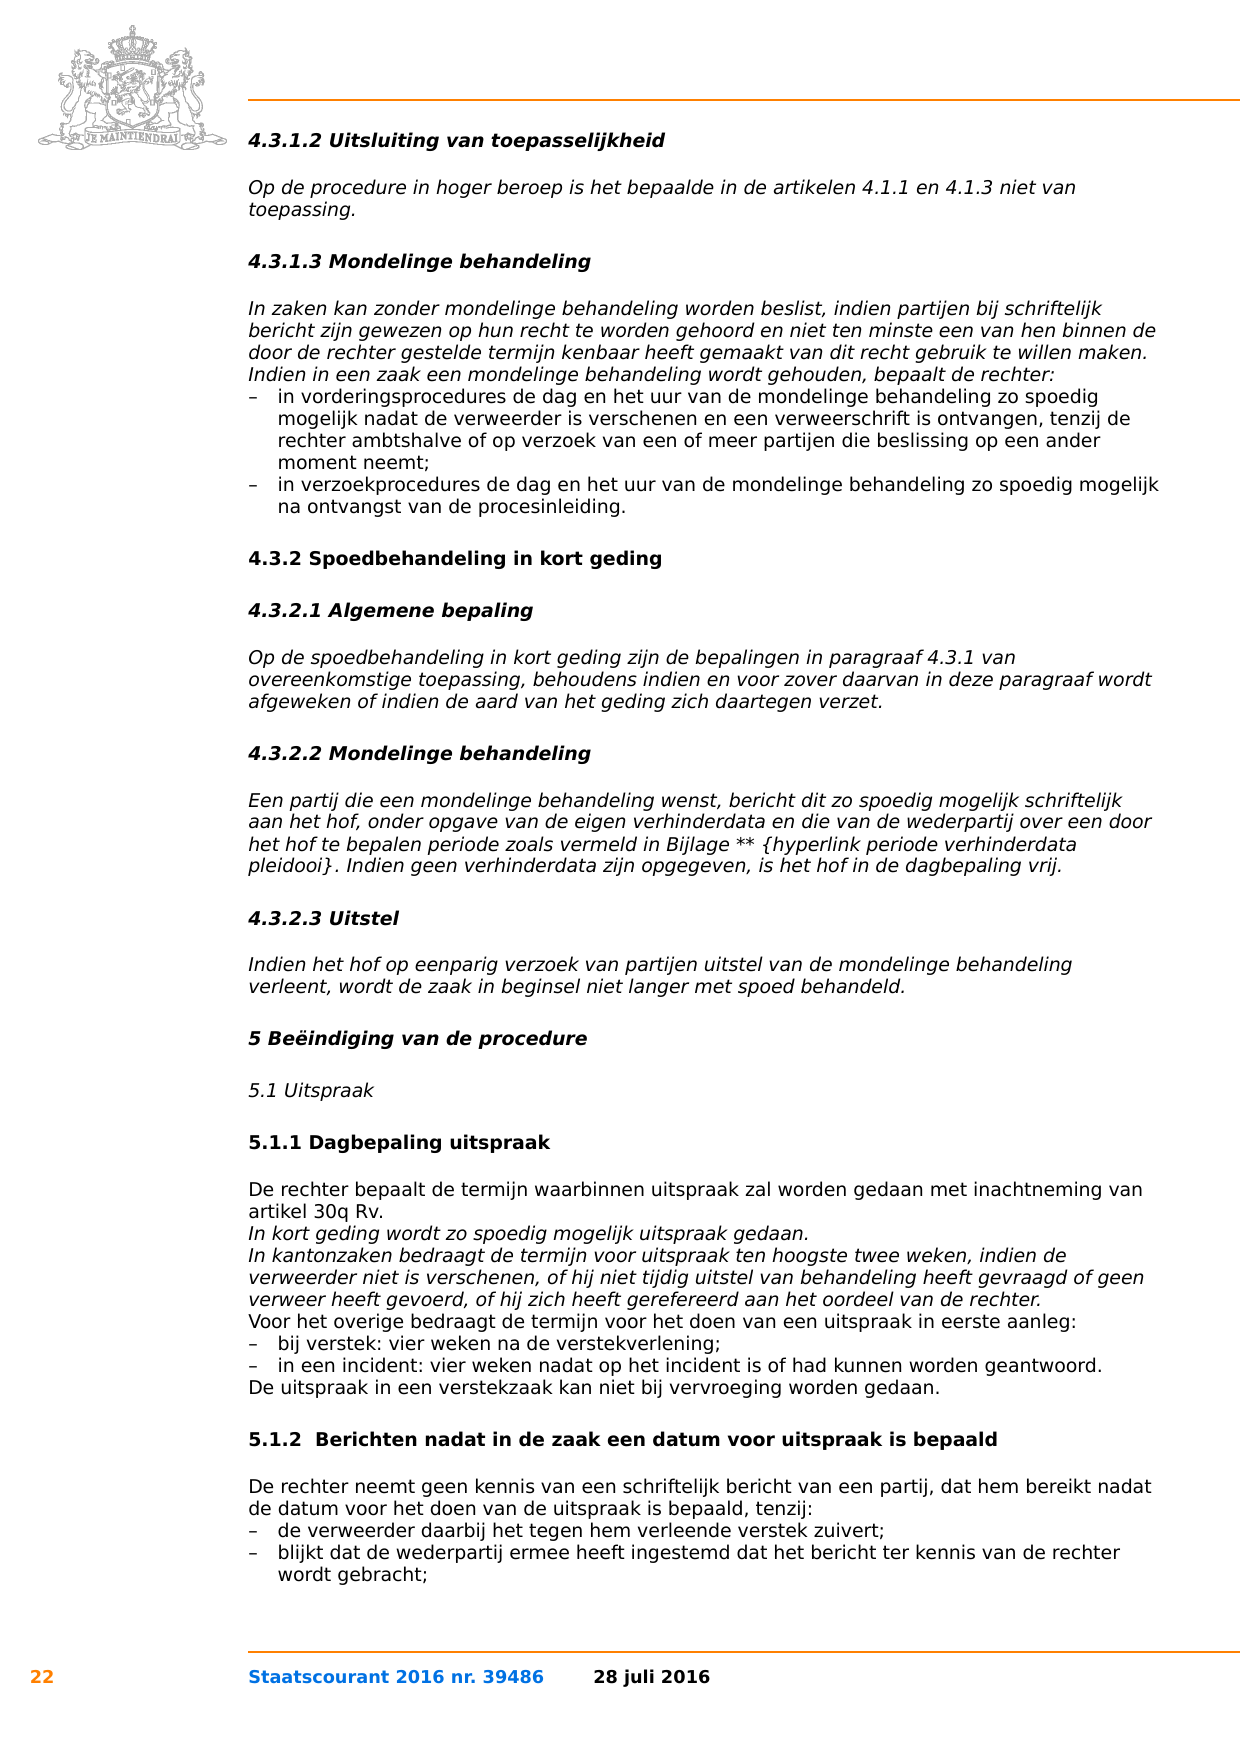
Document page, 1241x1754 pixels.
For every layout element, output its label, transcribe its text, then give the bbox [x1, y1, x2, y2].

text Indien het hof op eenparig verzoek van partijen uitstel van de mondelinge behandeling verleent, wordt de zaak in beginsel niet langer met spoed behandeld. [248, 954, 1163, 998]
subtitle 5 Beëindiging van de procedure [248, 1028, 1163, 1050]
text De rechter bepaalt de termijn waarbinnen uitspraak zal worden gedaan met inachtneming van artikel 30q Rv. [248, 1179, 1163, 1223]
text In kort geding wordt zo spoedig mogelijk uitspraak gedaan. [248, 1223, 1163, 1245]
text Op de spoedbehandeling in kort geding zijn de bepalingen in paragraaf 4.3.1 van overeenkomstige toepassing, behoudens indien en voor zover daarvan in deze paragraaf wordt afgeweken of indien de aard van het geding zich daartegen verzet. [248, 647, 1163, 712]
text Indien in een zaak een mondelinge behandeling wordt gehouden, bepaalt de rechter: [248, 364, 1163, 386]
text In zaken kan zonder mondelinge behandeling worden beslist, indien partijen bij schriftelijk bericht zijn gewezen op hun recht te worden gehoord en niet ten minste een van hen binnen de door de rechter gestelde termijn kenbaar heeft gemaakt van dit recht gebruik te willen maken. [248, 298, 1163, 364]
text De rechter neemt geen kennis van een schriftelijk bericht van een partij, dat hem bereikt nadat de datum voor het doen van de uitspraak is bepaald, tenzij: [248, 1476, 1163, 1520]
subtitle 4.3.2.3 Uitstel [248, 907, 1163, 929]
subtitle 4.3.1.3 Mondelinge behandeling [248, 251, 1163, 273]
text – de verweerder daarbij het tegen hem verleende verstek zuivert; [248, 1520, 1163, 1542]
text – bij verstek: vier weken na de verstekverlening; [248, 1333, 1163, 1355]
text De uitspraak in een verstekzaak kan niet bij vervroeging worden gedaan. [248, 1377, 1163, 1399]
text Voor het overige bedraagt de termijn voor het doen van een uitspraak in eerste aanleg: [248, 1311, 1163, 1333]
subtitle 5.1.2 Berichten nadat in de zaak een datum voor uitspraak is bepaald [248, 1429, 1163, 1451]
subtitle 4.3.2.2 Mondelinge behandeling [248, 742, 1163, 764]
text In kantonzaken bedraagt de termijn voor uitspraak ten hoogste twee weken, indien de verweerder niet is verschenen, of hij niet tijdig uitstel van behandeling heeft gevraagd of geen verweer heeft gevoerd, of hij zich heeft gerefereerd aan het oordeel van de rechter. [248, 1245, 1163, 1311]
text Een partij die een mondelinge behandeling wenst, bericht dit zo spoedig mogelijk schriftelijk aan het hof, onder opgave van de eigen verhinderdata en die van de wederpartij over een door het hof te bepalen periode zoals vermeld in Bijlage ** {hyperlink periode verhinderdata pleidooi}. Indien geen verhinderdata zijn opgegeven, is het hof in de dagbepaling vrij. [248, 789, 1163, 877]
text – blijkt dat de wederpartij ermee heeft ingestemd dat het bericht ter kennis van de rechter wordt gebracht; [248, 1542, 1163, 1586]
subtitle 4.3.2 Spoedbehandeling in kort geding [248, 548, 1163, 569]
text Op de procedure in hoger beroep is het bepaalde in de artikelen 4.1.1 en 4.1.3 niet van toepassing. [248, 177, 1163, 221]
subtitle 5.1.1 Dagbepaling uitspraak [248, 1132, 1163, 1154]
text – in verzoekprocedures de dag en het uur van de mondelinge behandeling zo spoedig mogelijk na ontvangst van de procesinleiding. [248, 474, 1163, 518]
text – in een incident: vier weken nadat op het incident is of had kunnen worden geantwoord. [248, 1355, 1163, 1377]
subtitle 4.3.2.1 Algemene bepaling [248, 599, 1163, 622]
subtitle 5.1 Uitspraak [248, 1080, 1163, 1102]
subtitle 4.3.1.2 Uitsluiting van toepasselijkheid [248, 130, 1163, 152]
text – in vorderingsprocedures de dag en het uur van de mondelinge behandeling zo spoedig mogelijk nadat de verweerder is verschenen en een verweerschrift is ontvangen, tenzij de rechter ambtshalve of op verzoek van een of meer partijen die beslissing op een ander moment neemt; [248, 386, 1163, 474]
picture [38, 25, 227, 150]
